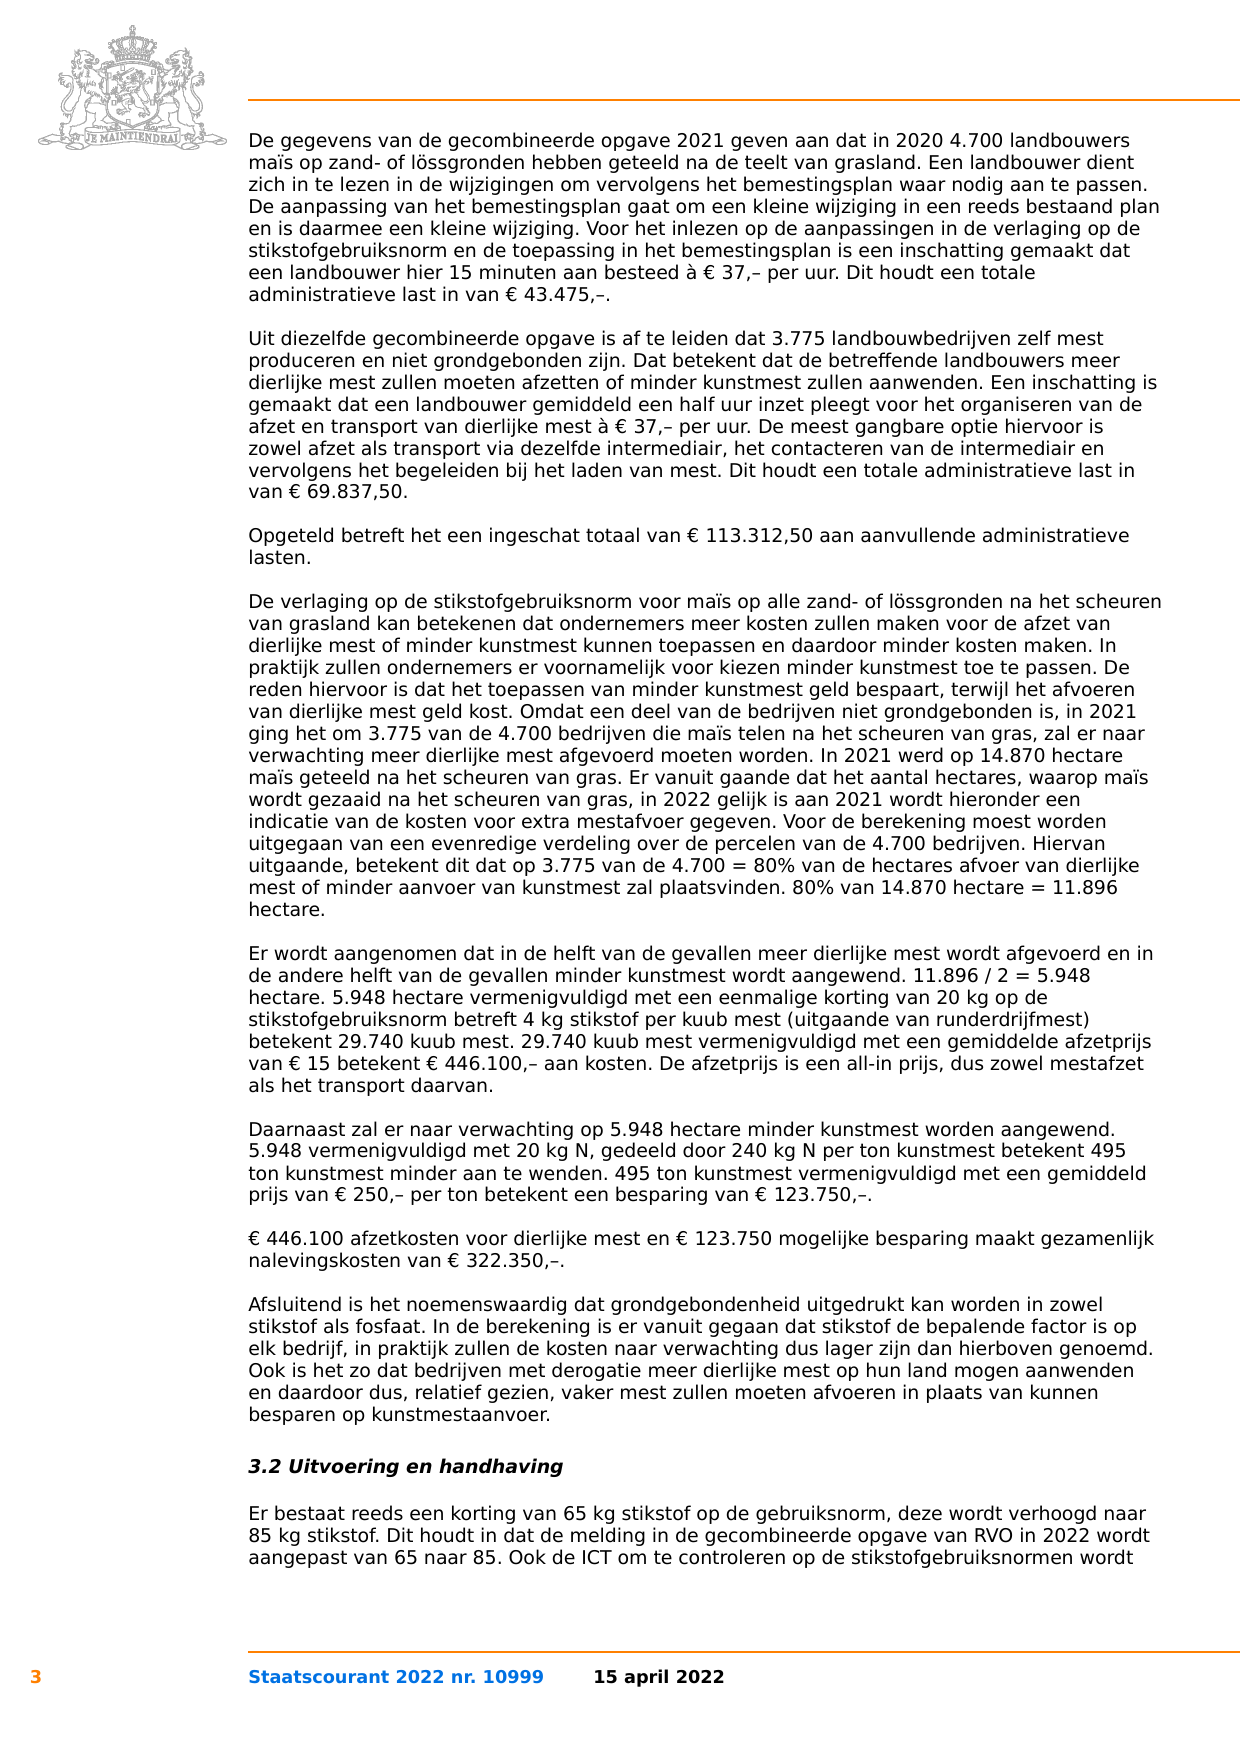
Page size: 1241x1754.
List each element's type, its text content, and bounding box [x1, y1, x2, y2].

text Opgeteld betreft het een ingeschat totaal van € 113.312,50 aan aanvullende administratieve lasten. [248, 525, 1163, 569]
text € 446.100 afzetkosten voor dierlijke mest en € 123.750 mogelijke besparing maakt gezamenlijk nalevingskosten van € 322.350,–. [248, 1228, 1163, 1272]
text Uit diezelfde gecombineerde opgave is af te leiden dat 3.775 landbouwbedrijven zelf mest produceren en niet grondgebonden zijn. Dat betekent dat de betreffende landbouwers meer dierlijke mest zullen moeten afzetten of minder kunstmest zullen aanwenden. Een inschatting is gemaakt dat een landbouwer gemiddeld een half uur inzet pleegt voor het organiseren van de afzet en transport van dierlijke mest à € 37,– per uur. De meest gangbare optie hiervoor is zowel afzet als transport via dezelfde intermediair, het contacteren van de intermediair en vervolgens het begeleiden bij het laden van mest. Dit houdt een totale administratieve last in van € 69.837,50. [248, 328, 1163, 503]
text De verlaging op de stikstofgebruiksnorm voor maïs op alle zand- of lössgronden na het scheuren van grasland kan betekenen dat ondernemers meer kosten zullen maken voor de afzet van dierlijke mest of minder kunstmest kunnen toepassen en daardoor minder kosten maken. In praktijk zullen ondernemers er voornamelijk voor kiezen minder kunstmest toe te passen. De reden hiervoor is dat het toepassen van minder kunstmest geld bespaart, terwijl het afvoeren van dierlijke mest geld kost. Omdat een deel van de bedrijven niet grondgebonden is, in 2021 ging het om 3.775 van de 4.700 bedrijven die maïs telen na het scheuren van gras, zal er naar verwachting meer dierlijke mest afgevoerd moeten worden. In 2021 werd op 14.870 hectare maïs geteeld na het scheuren van gras. Er vanuit gaande dat het aantal hectares, waarop maïs wordt gezaaid na het scheuren van gras, in 2022 gelijk is aan 2021 wordt hieronder een indicatie van de kosten voor extra mestafvoer gegeven. Voor de berekening moest worden uitgegaan van een evenredige verdeling over de percelen van de 4.700 bedrijven. Hiervan uitgaande, betekent dit dat op 3.775 van de 4.700 = 80% van de hectares afvoer van dierlijke mest of minder aanvoer van kunstmest zal plaatsvinden. 80% van 14.870 hectare = 11.896 hectare. [248, 591, 1163, 921]
subtitle 3.2 Uitvoering en handhaving [248, 1456, 1163, 1478]
picture [38, 25, 227, 150]
text Daarnaast zal er naar verwachting op 5.948 hectare minder kunstmest worden aangewend. 5.948 vermenigvuldigd met 20 kg N, gedeeld door 240 kg N per ton kunstmest betekent 495 ton kunstmest minder aan te wenden. 495 ton kunstmest vermenigvuldigd met een gemiddeld prijs van € 250,– per ton betekent een besparing van € 123.750,–. [248, 1118, 1163, 1206]
text Afsluitend is het noemenswaardig dat grondgebondenheid uitgedrukt kan worden in zowel stikstof als fosfaat. In de berekening is er vanuit gegaan dat stikstof de bepalende factor is op elk bedrijf, in praktijk zullen de kosten naar verwachting dus lager zijn dan hierboven genoemd. Ook is het zo dat bedrijven met derogatie meer dierlijke mest op hun land mogen aanwenden en daardoor dus, relatief gezien, vaker mest zullen moeten afvoeren in plaats van kunnen besparen op kunstmestaanvoer. [248, 1294, 1163, 1426]
text De gegevens van de gecombineerde opgave 2021 geven aan dat in 2020 4.700 landbouwers maïs op zand- of lössgronden hebben geteeld na de teelt van grasland. Een landbouwer dient zich in te lezen in de wijzigingen om vervolgens het bemestingsplan waar nodig aan te passen. De aanpassing van het bemestingsplan gaat om een kleine wijziging in een reeds bestaand plan en is daarmee een kleine wijziging. Voor het inlezen op de aanpassingen in de verlaging op de stikstofgebruiksnorm en de toepassing in het bemestingsplan is een inschatting gemaakt dat een landbouwer hier 15 minuten aan besteed à € 37,– per uur. Dit houdt een totale administratieve last in van € 43.475,–. [248, 130, 1163, 306]
text Er wordt aangenomen dat in de helft van de gevallen meer dierlijke mest wordt afgevoerd en in de andere helft van de gevallen minder kunstmest wordt aangewend. 11.896 / 2 = 5.948 hectare. 5.948 hectare vermenigvuldigd met een eenmalige korting van 20 kg op de stikstofgebruiksnorm betreft 4 kg stikstof per kuub mest (uitgaande van runderdrijfmest) betekent 29.740 kuub mest. 29.740 kuub mest vermenigvuldigd met een gemiddelde afzetprijs van € 15 betekent € 446.100,– aan kosten. De afzetprijs is een all-in prijs, dus zowel mestafzet als het transport daarvan. [248, 943, 1163, 1097]
text Er bestaat reeds een korting van 65 kg stikstof op de gebruiksnorm, deze wordt verhoogd naar 85 kg stikstof. Dit houdt in dat de melding in de gecombineerde opgave van RVO in 2022 wordt aangepast van 65 naar 85. Ook de ICT om te controleren op de stikstofgebruiksnormen wordt [248, 1503, 1163, 1569]
